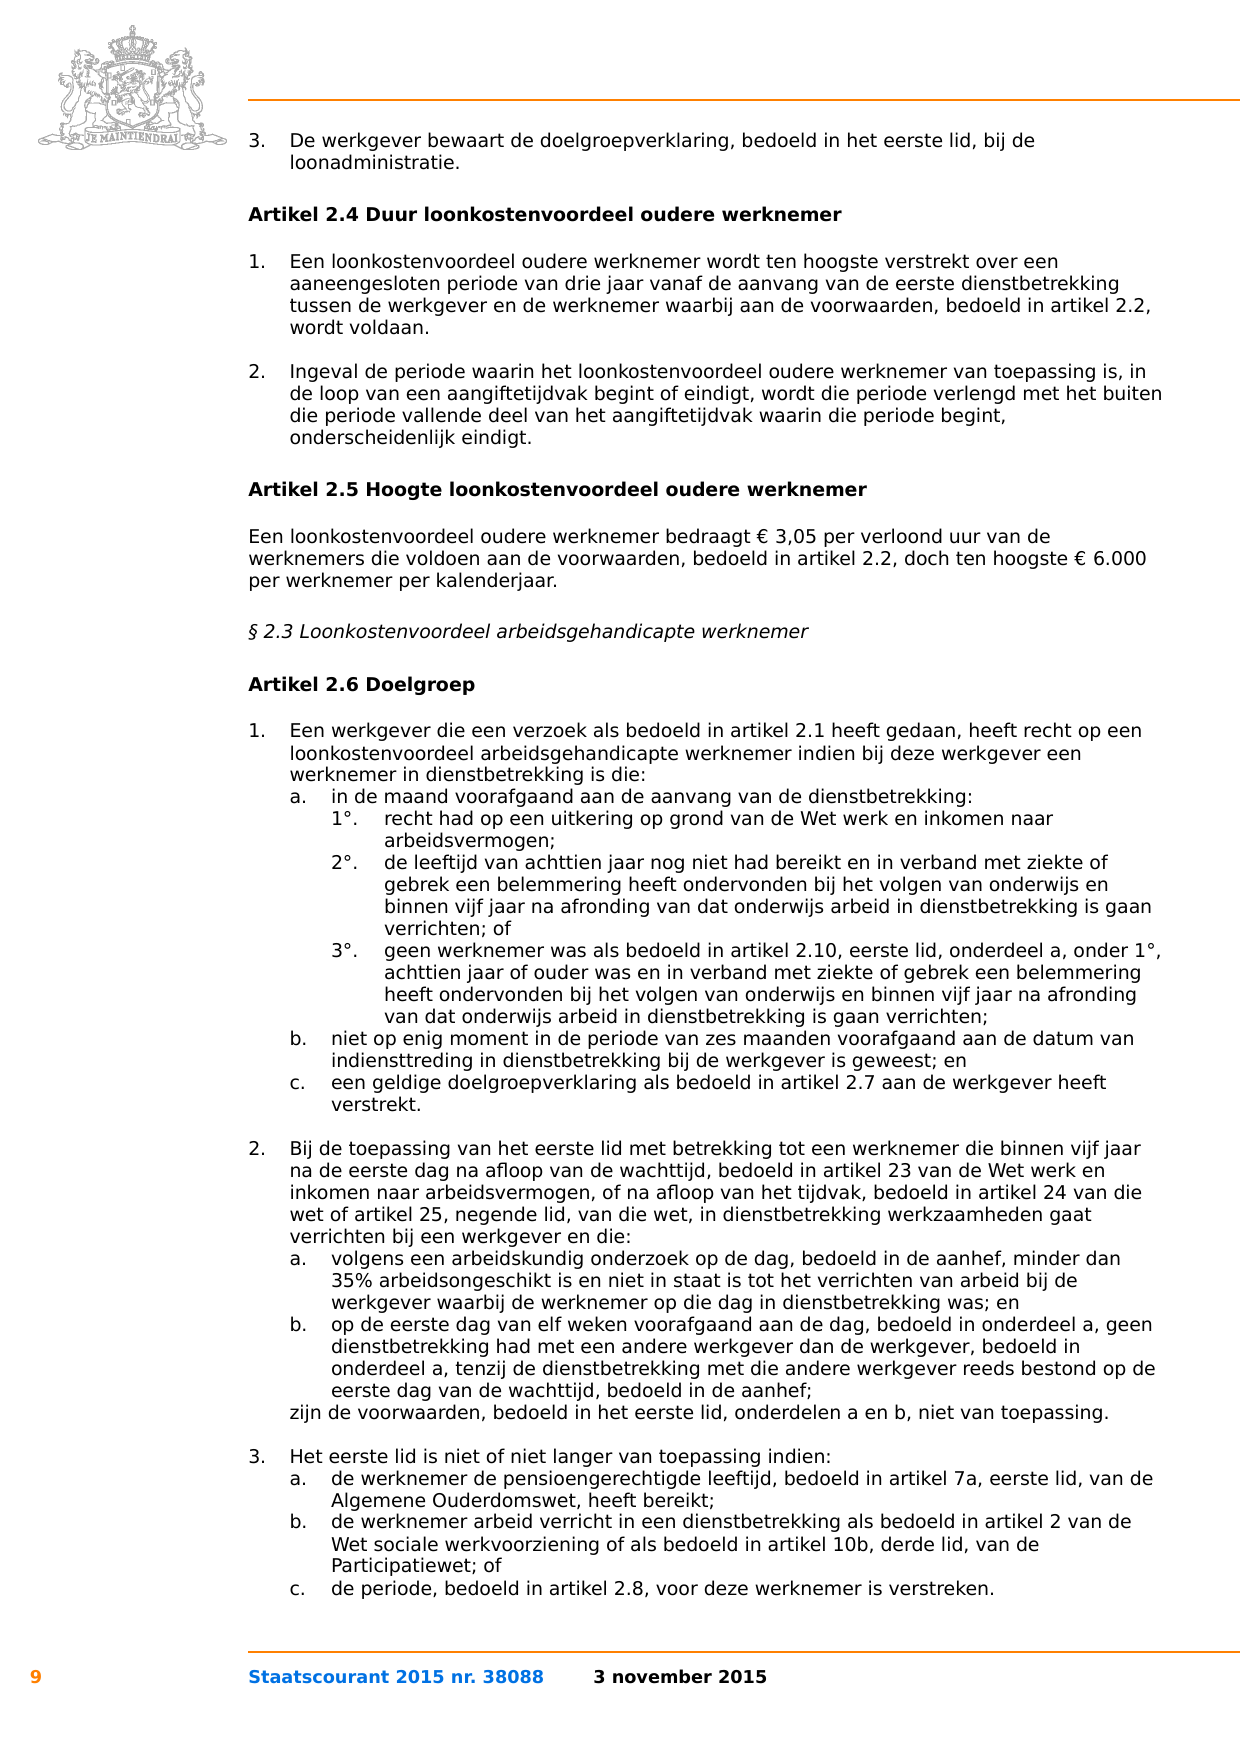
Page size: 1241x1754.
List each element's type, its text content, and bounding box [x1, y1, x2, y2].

text 2. Ingeval de periode waarin het loonkostenvoordeel oudere werknemer van toepassing is, in de loop van een aangiftetijdvak begint of eindigt, wordt die periode verlengd met het buiten die periode vallende deel van het aangiftetijdvak waarin die periode begint, onderscheidenlijk eindigt. [248, 361, 1163, 448]
text a. in de maand voorafgaand aan de aanvang van de dienstbetrekking: [289, 786, 1163, 808]
text zijn de voorwaarden, bedoeld in het eerste lid, onderdelen a en b, niet van toepassing. [289, 1402, 1163, 1424]
text 1. Een loonkostenvoordeel oudere werknemer wordt ten hoogste verstrekt over een aaneengesloten periode van drie jaar vanaf de aanvang van de eerste dienstbetrekking tussen de werkgever en de werknemer waarbij aan de voorwaarden, bedoeld in artikel 2.2, wordt voldaan. [248, 251, 1163, 339]
subtitle Artikel 2.5 Hoogte loonkostenvoordeel oudere werknemer [248, 478, 1163, 501]
text 1°. recht had op een uitkering op grond van de Wet werk en inkomen naar arbeidsvermogen; [331, 808, 1163, 852]
text b. de werknemer arbeid verricht in een dienstbetrekking als bedoeld in artikel 2 van de Wet sociale werkvoorziening of als bedoeld in artikel 10b, derde lid, van de Participatiewet; of [289, 1511, 1163, 1577]
text a. de werknemer de pensioengerechtigde leeftijd, bedoeld in artikel 7a, eerste lid, van de Algemene Ouderdomswet, heeft bereikt; [289, 1467, 1163, 1511]
text 2°. de leeftijd van achttien jaar nog niet had bereikt en in verband met ziekte of gebrek een belemmering heeft ondervonden bij het volgen van onderwijs en binnen vijf jaar na afronding van dat onderwijs arbeid in dienstbetrekking is gaan verrichten; of [331, 852, 1163, 940]
text c. de periode, bedoeld in artikel 2.8, voor deze werknemer is verstreken. [289, 1577, 1163, 1599]
text c. een geldige doelgroepverklaring als bedoeld in artikel 2.7 aan de werkgever heeft verstrekt. [289, 1072, 1163, 1116]
text 2. Bij de toepassing van het eerste lid met betrekking tot een werknemer die binnen vijf jaar na de eerste dag na afloop van de wachttijd, bedoeld in artikel 23 van de Wet werk en inkomen naar arbeidsvermogen, of na afloop van het tijdvak, bedoeld in artikel 24 van die wet of artikel 25, negende lid, van die wet, in dienstbetrekking werkzaamheden gaat verrichten bij een werkgever en die: [248, 1138, 1163, 1248]
text b. op de eerste dag van elf weken voorafgaand aan de dag, bedoeld in onderdeel a, geen dienstbetrekking had met een andere werkgever dan de werkgever, bedoeld in onderdeel a, tenzij de dienstbetrekking met die andere werkgever reeds bestond op de eerste dag van de wachttijd, bedoeld in de aanhef; [289, 1314, 1163, 1402]
text a. volgens een arbeidskundig onderzoek op de dag, bedoeld in de aanhef, minder dan 35% arbeidsongeschikt is en niet in staat is tot het verrichten van arbeid bij de werkgever waarbij de werknemer op die dag in dienstbetrekking was; en [289, 1248, 1163, 1314]
text 1. Een werkgever die een verzoek als bedoeld in artikel 2.1 heeft gedaan, heeft recht op een loonkostenvoordeel arbeidsgehandicapte werknemer indien bij deze werkgever een werknemer in dienstbetrekking is die: [248, 720, 1163, 786]
text b. niet op enig moment in de periode van zes maanden voorafgaand aan de datum van indiensttreding in dienstbetrekking bij de werkgever is geweest; en [289, 1028, 1163, 1072]
text 3. Het eerste lid is niet of niet langer van toepassing indien: [248, 1446, 1163, 1467]
subtitle Artikel 2.6 Doelgroep [248, 673, 1163, 695]
picture [38, 25, 227, 150]
text 3. De werkgever bewaart de doelgroepverklaring, bedoeld in het eerste lid, bij de loonadministratie. [248, 130, 1163, 174]
subtitle § 2.3 Loonkostenvoordeel arbeidsgehandicapte werknemer [248, 621, 1163, 643]
text 3°. geen werknemer was als bedoeld in artikel 2.10, eerste lid, onderdeel a, onder 1°, achttien jaar of ouder was en in verband met ziekte of gebrek een belemmering heeft ondervonden bij het volgen van onderwijs en binnen vijf jaar na afronding van dat onderwijs arbeid in dienstbetrekking is gaan verrichten; [331, 940, 1163, 1028]
text Een loonkostenvoordeel oudere werknemer bedraagt € 3,05 per verloond uur van de werknemers die voldoen aan de voorwaarden, bedoeld in artikel 2.2, doch ten hoogste € 6.000 per werknemer per kalenderjaar. [248, 526, 1163, 591]
subtitle Artikel 2.4 Duur loonkostenvoordeel oudere werknemer [248, 204, 1163, 226]
